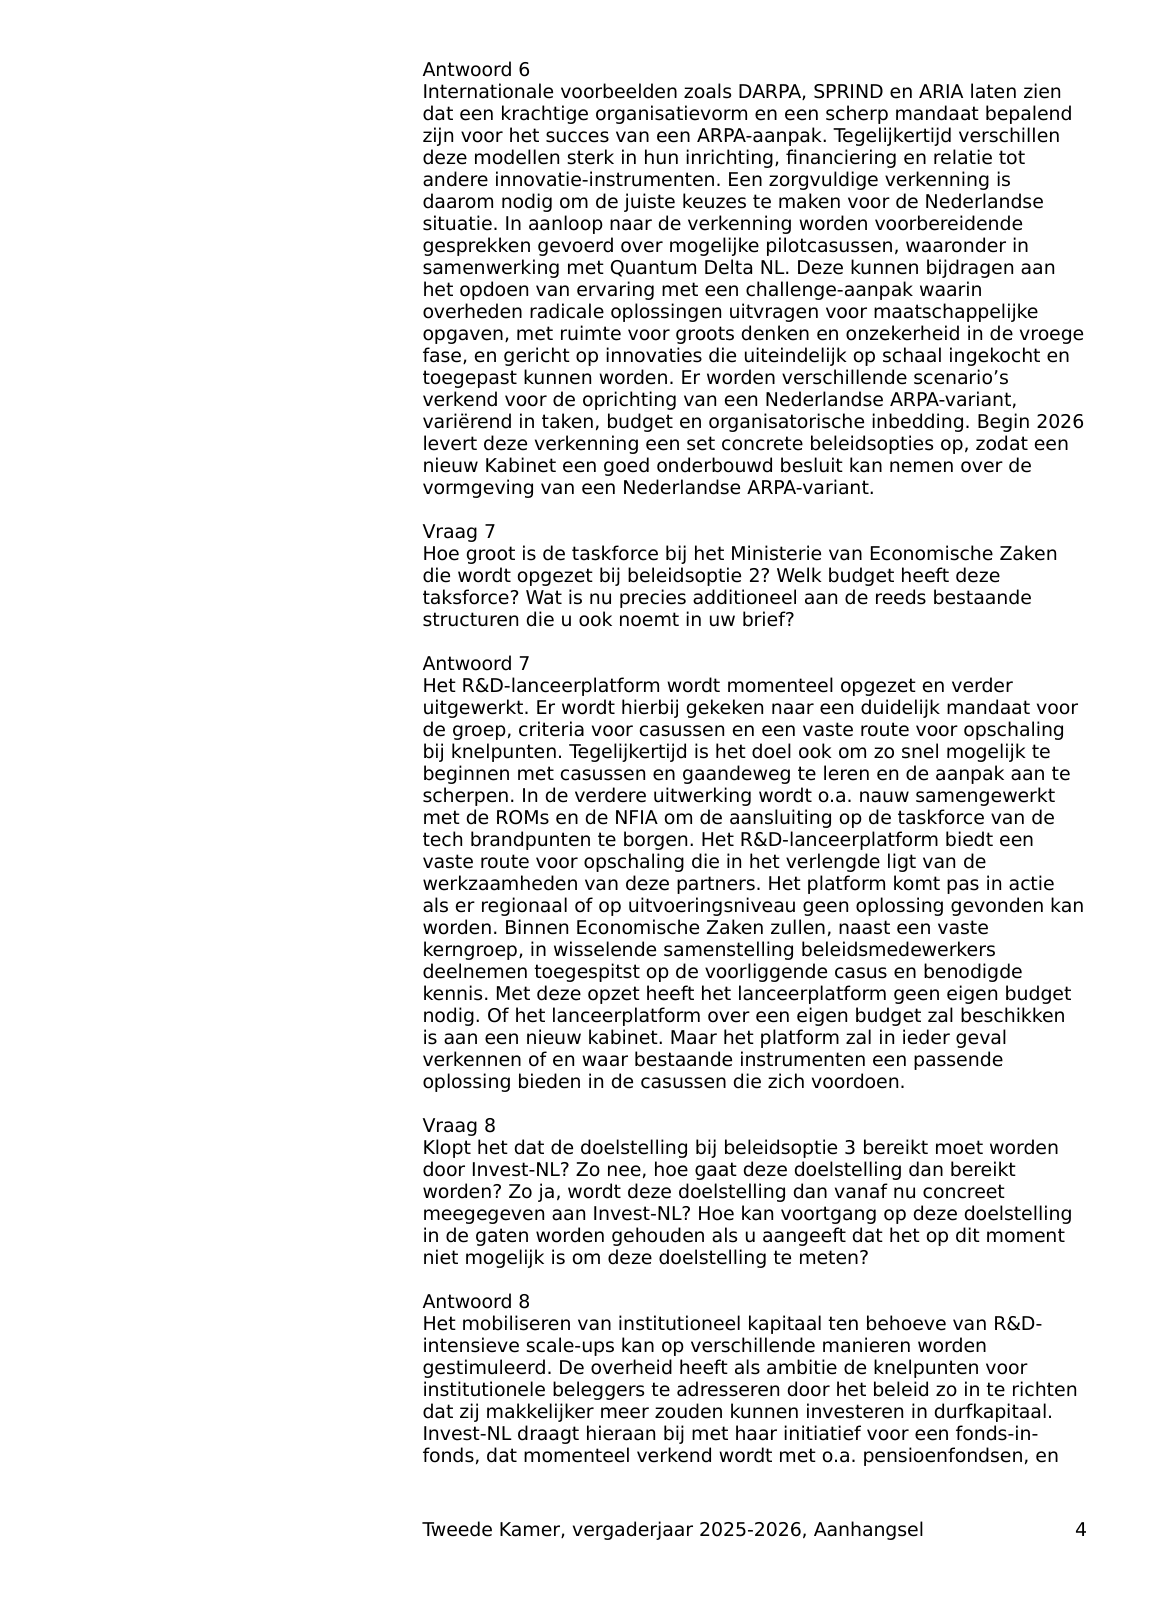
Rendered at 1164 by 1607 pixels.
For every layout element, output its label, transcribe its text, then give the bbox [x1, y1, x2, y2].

text Klopt het dat de doelstelling bij beleidsoptie 3 bereikt moet worden door Invest-NL? Zo nee, hoe gaat deze doelstelling dan bereikt worden? Zo ja, wordt deze doelstelling dan vanaf nu concreet meegegeven aan Invest-NL? Hoe kan voortgang op deze doelstelling in de gaten worden gehouden als u aangeeft dat het op dit moment niet mogelijk is om deze doelstelling te meten? [422, 1137, 1087, 1268]
text Internationale voorbeelden zoals DARPA, SPRIND en ARIA laten zien dat een krachtige organisatievorm en een scherp mandaat bepalend zijn voor het succes van een ARPA-aanpak. Tegelijkertijd verschillen deze modellen sterk in hun inrichting, financiering en relatie tot andere innovatie-instrumenten. Een zorgvuldige verkenning is daarom nodig om de juiste keuzes te maken voor de Nederlandse situatie. In aanloop naar de verkenning worden voorbereidende gesprekken gevoerd over mogelijke pilotcasussen, waaronder in samenwerking met Quantum Delta NL. Deze kunnen bijdragen aan het opdoen van ervaring met een challenge-aanpak waarin overheden radicale oplossingen uitvragen voor maatschappelijke opgaven, met ruimte voor groots denken en onzekerheid in de vroege fase, en gericht op innovaties die uiteindelijk op schaal ingekocht en toegepast kunnen worden. Er worden verschillende scenario’s verkend voor de oprichting van een Nederlandse ARPA-variant, variërend in taken, budget en organisatorische inbedding. Begin 2026 levert deze verkenning een set concrete beleidsopties op, zodat een nieuw Kabinet een goed onderbouwd besluit kan nemen over de vormgeving van een Nederlandse ARPA-variant. [422, 81, 1087, 499]
text Het mobiliseren van institutioneel kapitaal ten behoeve van R&D-intensieve scale-ups kan op verschillende manieren worden gestimuleerd. De overheid heeft als ambitie de knelpunten voor institutionele beleggers te adresseren door het beleid zo in te richten dat zij makkelijker meer zouden kunnen investeren in durfkapitaal. Invest-NL draagt hieraan bij met haar initiatief voor een fonds-in-fonds, dat momenteel verkend wordt met o.a. pensioenfondsen, en [422, 1313, 1087, 1467]
text Hoe groot is de taskforce bij het Ministerie van Economische Zaken die wordt opgezet bij beleidsoptie 2? Welk budget heeft deze taksforce? Wat is nu precies additioneel aan de reeds bestaande structuren die u ook noemt in uw brief? [422, 543, 1087, 631]
text Antwoord 8 [422, 1291, 1087, 1313]
text Antwoord 6 [422, 59, 1087, 81]
text Vraag 7 [422, 521, 1087, 543]
text Het R&D-lanceerplatform wordt momenteel opgezet en verder uitgewerkt. Er wordt hierbij gekeken naar een duidelijk mandaat voor de groep, criteria voor casussen en een vaste route voor opschaling bij knelpunten. Tegelijkertijd is het doel ook om zo snel mogelijk te beginnen met casussen en gaandeweg te leren en de aanpak aan te scherpen. In de verdere uitwerking wordt o.a. nauw samengewerkt met de ROMs en de NFIA om de aansluiting op de taskforce van de tech brandpunten te borgen. Het R&D-lanceerplatform biedt een vaste route voor opschaling die in het verlengde ligt van de werkzaamheden van deze partners. Het platform komt pas in actie als er regionaal of op uitvoeringsniveau geen oplossing gevonden kan worden. Binnen Economische Zaken zullen, naast een vaste kerngroep, in wisselende samenstelling beleidsmedewerkers deelnemen toegespitst op de voorliggende casus en benodigde kennis. Met deze opzet heeft het lanceerplatform geen eigen budget nodig. Of het lanceerplatform over een eigen budget zal beschikken is aan een nieuw kabinet. Maar het platform zal in ieder geval verkennen of en waar bestaande instrumenten een passende oplossing bieden in de casussen die zich voordoen. [422, 675, 1087, 1092]
text Vraag 8 [422, 1115, 1087, 1137]
text Antwoord 7 [422, 653, 1087, 675]
